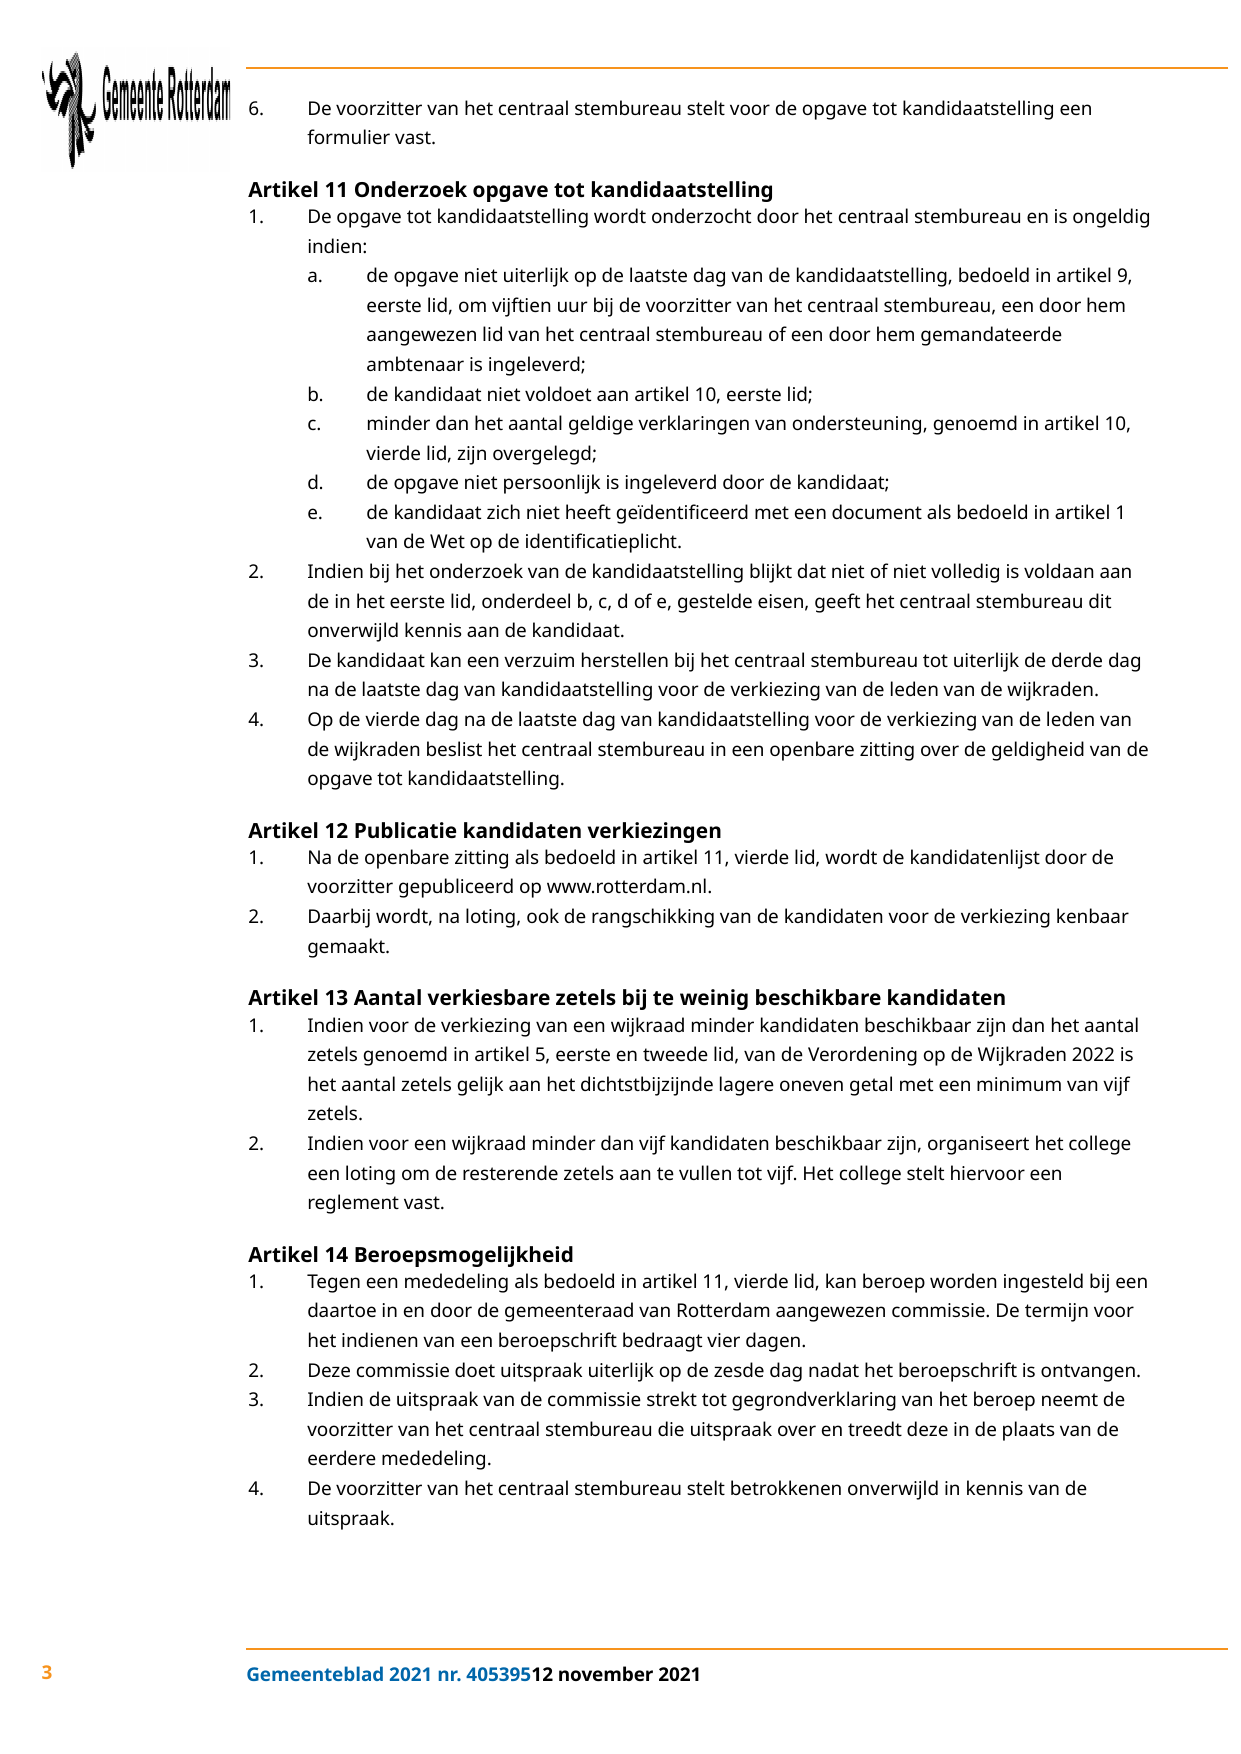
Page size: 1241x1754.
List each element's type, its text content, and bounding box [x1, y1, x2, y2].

list Indien voor een wijkraad minder dan vijf kandidaten beschikbaar zijn, organiseert het college een loting om de resterende zetels aan te vullen tot vijf. Het college stelt hiervoor een reglement vast. [248, 1130, 1152, 1215]
list Deze commissie doet uitspraak uiterlijk op de zesde dag nadat het beroepschrift is ontvangen. [248, 1357, 1152, 1383]
list Indien voor de verkiezing van een wijkraad minder kandidaten beschikbaar zijn dan het aantal zetels genoemd in artikel 5, eerste en tweede lid, van de Verordening op de Wijkraden 2022 is het aantal zetels gelijk aan het dichtstbijzijnde lagere oneven getal met een minimum van vijf zetels. [248, 1012, 1152, 1126]
list Tegen een mededeling als bedoeld in artikel 11, vierde lid, kan beroep worden ingesteld bij een daartoe in en door de gemeenteraad van Rotterdam aangewezen commissie. De termijn voor het indienen van een beroepschrift bedraagt vier dagen. [248, 1268, 1152, 1353]
text Artikel 11 Onderzoek opgave tot kandidaatstelling [248, 175, 1152, 203]
list de kandidaat zich niet heeft geïdentificeerd met een document als bedoeld in artikel 1 van de Wet op de identificatieplicht. [307, 499, 1152, 554]
text Artikel 14 Beroepsmogelijkheid [248, 1240, 1152, 1268]
list Op de vierde dag na de laatste dag van kandidaatstelling voor de verkiezing van de leden van de wijkraden beslist het centraal stembureau in een openbare zitting over de geldigheid van de opgave tot kandidaatstelling. [248, 706, 1152, 791]
list De kandidaat kan een verzuim herstellen bij het centraal stembureau tot uiterlijk de derde dag na de laatste dag van kandidaatstelling voor de verkiezing van de leden van de wijkraden. [248, 647, 1152, 702]
list Na de openbare zitting als bedoeld in artikel 11, vierde lid, wordt de kandidatenlijst door de voorzitter gepubliceerd op www.rotterdam.nl. [248, 844, 1152, 899]
list de opgave niet uiterlijk op de laatste dag van de kandidaatstelling, bedoeld in artikel 9, eerste lid, om vijftien uur bij de voorzitter van het centraal stembureau, een door hem aangewezen lid van het centraal stembureau of een door hem gemandateerde ambtenaar is ingeleverd; [307, 262, 1152, 377]
list Indien de uitspraak van de commissie strekt tot gegrondverklaring van het beroep neemt de voorzitter van het centraal stembureau die uitspraak over en treedt deze in de plaats van de eerdere mededeling. [248, 1386, 1152, 1471]
list minder dan het aantal geldige verklaringen van ondersteuning, genoemd in artikel 10, vierde lid, zijn overgelegd; [307, 410, 1152, 466]
list De opgave tot kandidaatstelling wordt onderzocht door het centraal stembureau en is ongeldig indien: [248, 203, 1152, 258]
text Artikel 12 Publicatie kandidaten verkiezingen [248, 816, 1152, 844]
list de opgave niet persoonlijk is ingeleverd door de kandidaat; [307, 469, 1152, 495]
picture [41, 47, 231, 172]
text Artikel 13 Aantal verkiesbare zetels bij te weinig beschikbare kandidaten [248, 983, 1152, 1012]
list Indien bij het onderzoek van de kandidaatstelling blijkt dat niet of niet volledig is voldaan aan de in het eerste lid, onderdeel b, c, d of e, gestelde eisen, geeft het centraal stembureau dit onverwijld kennis aan de kandidaat. [248, 558, 1152, 643]
list Daarbij wordt, na loting, ook de rangschikking van de kandidaten voor de verkiezing kenbaar gemaakt. [248, 903, 1152, 959]
list De voorzitter van het centraal stembureau stelt voor de opgave tot kandidaatstelling een formulier vast. [248, 95, 1152, 150]
list de kandidaat niet voldoet aan artikel 10, eerste lid; [307, 381, 1152, 406]
list De voorzitter van het centraal stembureau stelt betrokkenen onverwijld in kennis van de uitspraak. [248, 1475, 1152, 1531]
